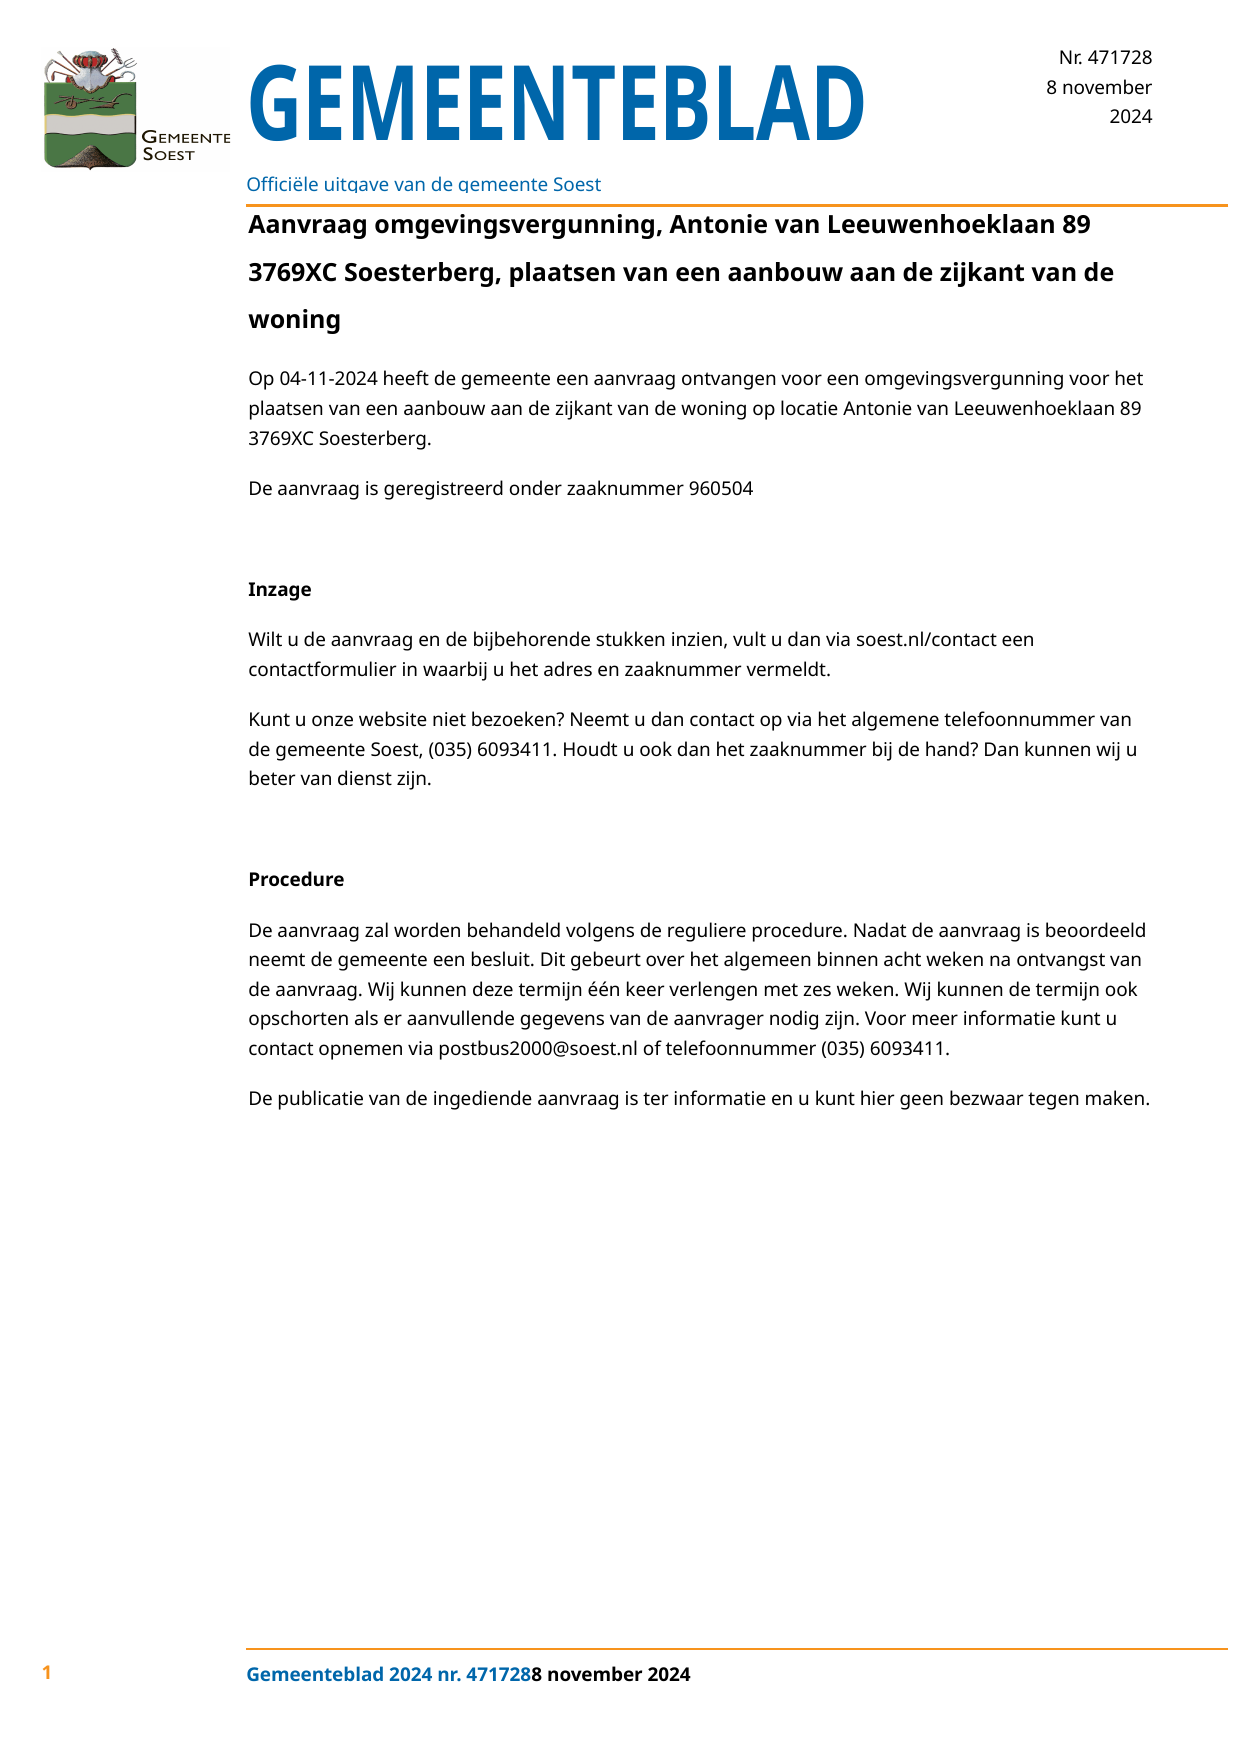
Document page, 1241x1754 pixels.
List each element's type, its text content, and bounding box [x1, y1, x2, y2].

text De aanvraag zal worden behandeld volgens de reguliere procedure. Nadat de aanvraag is beoordeeld neemt de gemeente een besluit. Dit gebeurt over het algemeen binnen acht weken na ontvangst van de aanvraag. Wij kunnen deze termijn één keer verlengen met zes weken. Wij kunnen de termijn ook opschorten als er aanvullende gegevens van de aanvrager nodig zijn. Voor meer informatie kunt u contact opnemen via postbus2000@soest.nl of telefoonnummer (035) 6093411. [248, 917, 1152, 1061]
picture [41, 47, 231, 172]
text Op 04-11-2024 heeft de gemeente een aanvraag ontvangen voor een omgevingsvergunning voor het plaatsen van een aanbouw aan de zijkant van de woning op locatie Antonie van Leeuwenhoeklaan 89 3769XC Soesterberg. [248, 366, 1152, 450]
text Wilt u de aanvraag en de bijbehorende stukken inzien, vult u dan via soest.nl/contact een contactformulier in waarbij u het adres en zaaknummer vermeldt. [248, 626, 1152, 682]
text Aanvraag omgevingsvergunning, Antonie van Leeuwenhoeklaan 89 3769XC Soesterberg, plaatsen van een aanbouw aan de zijkant van de woning [248, 207, 1152, 336]
text Kunt u onze website niet bezoeken? Neemt u dan contact op via het algemene telefoonnummer van de gemeente Soest, (035) 6093411. Houdt u ook dan het zaaknummer bij de hand? Dan kunnen wij u beter van dienst zijn. [248, 706, 1152, 791]
text De publicatie van de ingediende aanvraag is ter informatie en u kunt hier geen bezwaar tegen maken. [248, 1086, 1152, 1111]
text Procedure [248, 866, 1152, 892]
text Inzage [248, 576, 1152, 602]
text De aanvraag is geregistreerd onder zaaknummer 960504 [248, 475, 1152, 501]
